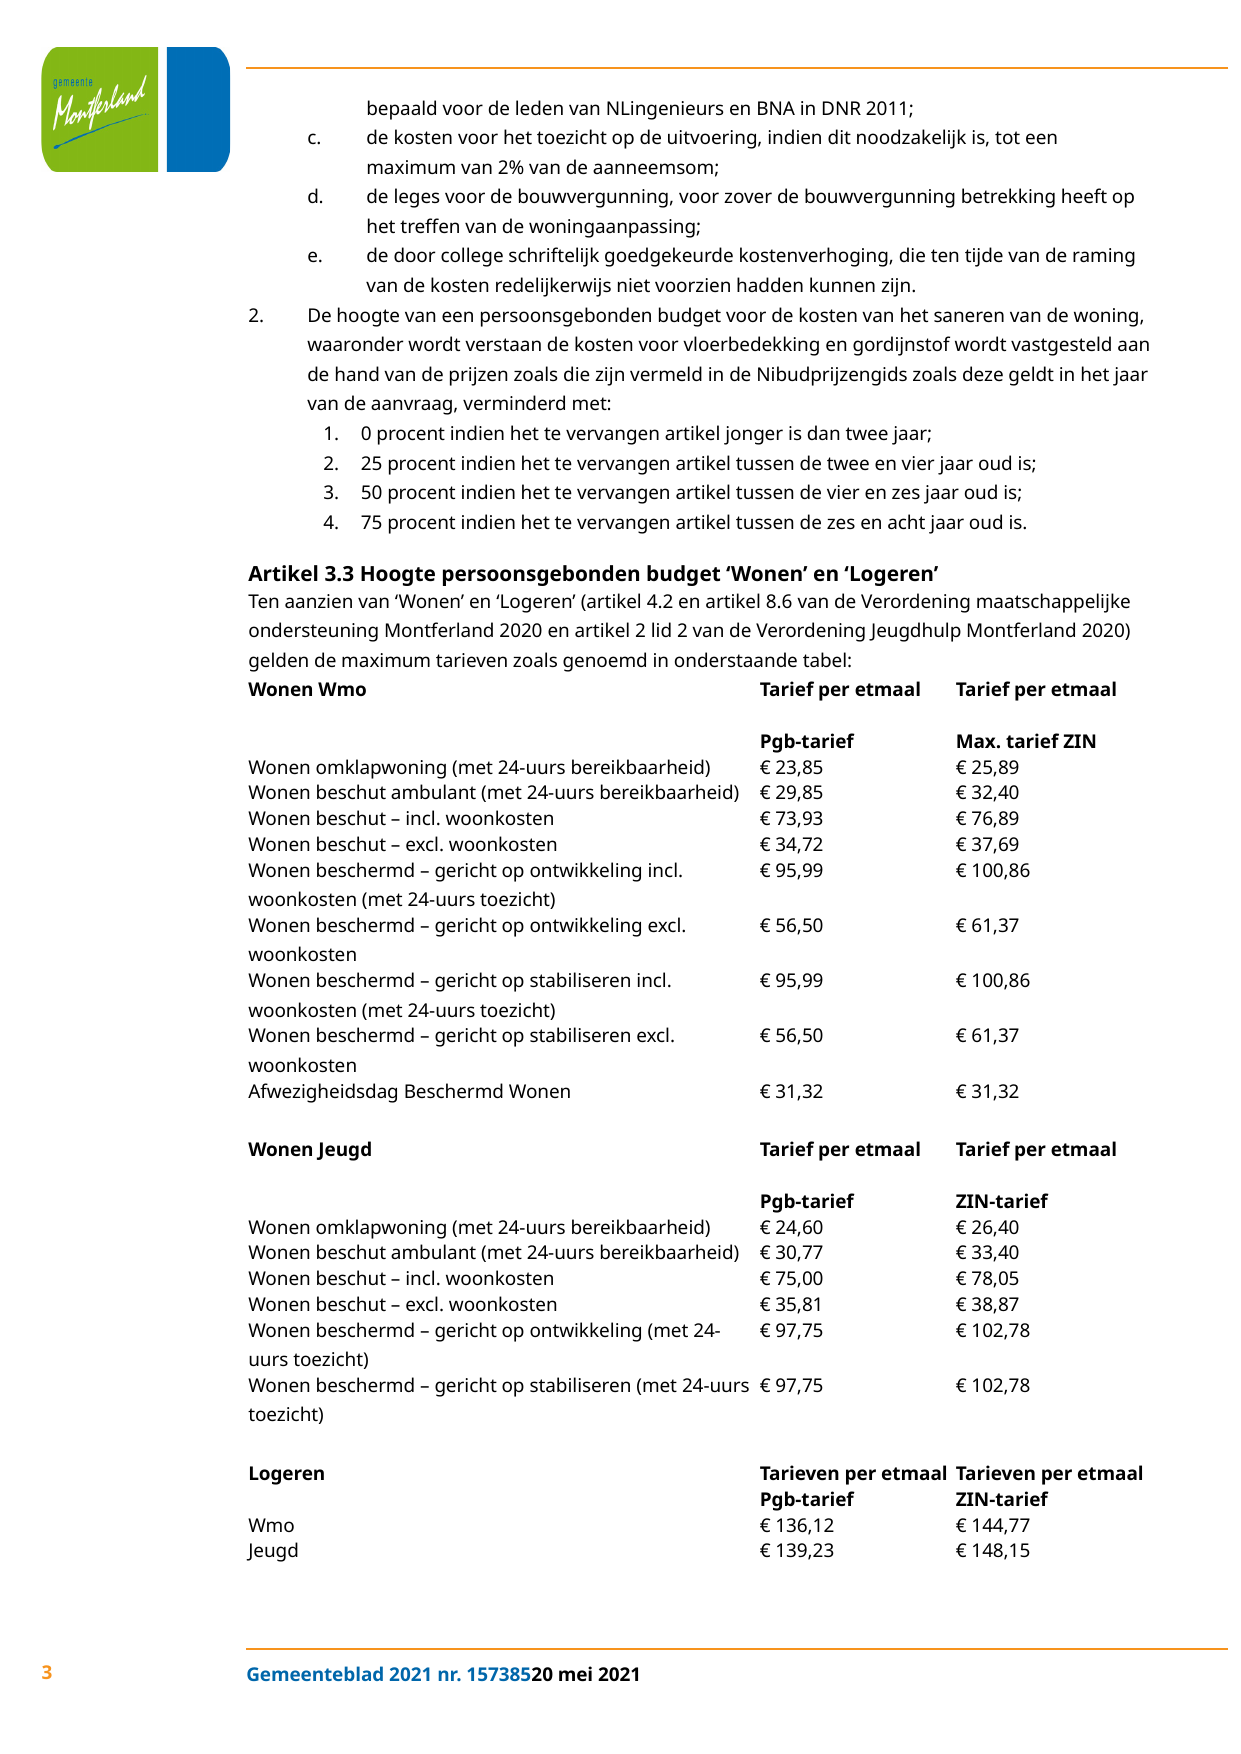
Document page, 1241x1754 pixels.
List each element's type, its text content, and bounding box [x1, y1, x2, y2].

table_cell Wonen beschermd – gericht op stabiliseren incl. woonkosten (met 24-uurs toezicht) [248, 968, 759, 1023]
table_cell Jeugd [248, 1538, 759, 1563]
table_cell € 102,78 [956, 1372, 1152, 1427]
table_cell € 37,69 [956, 831, 1152, 857]
table_cell Wonen beschut – incl. woonkosten [248, 805, 759, 831]
table_cell € 30,77 [760, 1240, 956, 1265]
list 25 procent indien het te vervangen artikel tussen de twee en vier jaar oud is; [323, 450, 1152, 476]
table_cell € 144,77 [956, 1512, 1152, 1537]
table_cell € 76,89 [956, 805, 1152, 831]
table_cell € 102,78 [956, 1317, 1152, 1372]
table_cell [760, 1163, 956, 1188]
table_cell € 25,89 [956, 754, 1152, 779]
table_cell € 73,93 [760, 805, 956, 831]
table_header Wonen Wmo [248, 677, 759, 702]
table_cell € 31,32 [760, 1078, 956, 1104]
text Ten aanzien van ‘Wonen’ en ‘Logeren’ (artikel 4.2 en artikel 8.6 van de Verordening maatschappelijke ondersteuning Montferland 2020 en artikel 2 lid 2 van de Verordening Jeugdhulp Montferland 2020) gelden de maximum tarieven zoals genoemd in onderstaande tabel: [248, 588, 1152, 673]
table_cell € 100,86 [956, 968, 1152, 1023]
table_cell Wonen beschermd – gericht op ontwikkeling (met 24-uurs toezicht) [248, 1317, 759, 1372]
table_cell Wonen beschut – incl. woonkosten [248, 1265, 759, 1291]
table_cell Afwezigheidsdag Beschermd Wonen [248, 1078, 759, 1104]
table_cell € 61,37 [956, 1023, 1152, 1078]
table_cell € 97,75 [760, 1317, 956, 1372]
table_cell Wonen beschermd – gericht op ontwikkeling incl. woonkosten (met 24-uurs toezicht) [248, 857, 759, 912]
table_header Tarieven per etmaal [760, 1460, 956, 1486]
table_header Wonen Jeugd [248, 1137, 759, 1162]
table_header Logeren [248, 1460, 759, 1486]
table_header Tarief per etmaal [760, 677, 956, 702]
table_cell [760, 703, 956, 728]
list de door college schriftelijk goedgekeurde kostenverhoging, die ten tijde van de raming van de kosten redelijkerwijs niet voorzien hadden kunnen zijn. [307, 243, 1152, 298]
table_cell [956, 1163, 1152, 1188]
table_cell Wmo [248, 1512, 759, 1537]
list de leges voor de bouwvergunning, voor zover de bouwvergunning betrekking heeft op het treffen van de woningaanpassing; [307, 183, 1152, 239]
table_cell Wonen omklapwoning (met 24-uurs bereikbaarheid) [248, 754, 759, 779]
list de kosten voor het toezicht op de uitvoering, indien dit noodzakelijk is, tot een maximum van 2% van de aanneemsom; [307, 124, 1152, 180]
table_cell € 35,81 [760, 1291, 956, 1317]
list 75 procent indien het te vervangen artikel tussen de zes en acht jaar oud is. [323, 509, 1152, 535]
table_header Tarief per etmaal [956, 1137, 1152, 1162]
table_header Tarief per etmaal [760, 1137, 956, 1162]
table_cell ZIN-tarief [956, 1486, 1152, 1512]
table_cell € 29,85 [760, 780, 956, 805]
table_cell € 136,12 [760, 1512, 956, 1537]
table_cell Pgb-tarief [760, 1486, 956, 1512]
table_cell € 97,75 [760, 1372, 956, 1427]
table_cell Wonen beschermd – gericht op stabiliseren excl. woonkosten [248, 1023, 759, 1078]
picture [41, 47, 231, 172]
table_cell € 75,00 [760, 1265, 956, 1291]
table_cell [248, 703, 759, 728]
list 50 procent indien het te vervangen artikel tussen de vier en zes jaar oud is; [323, 479, 1152, 505]
table_header Tarief per etmaal [956, 677, 1152, 702]
table_cell Pgb-tarief [760, 728, 956, 754]
table_cell € 38,87 [956, 1291, 1152, 1317]
table_cell Wonen beschut ambulant (met 24-uurs bereikbaarheid) [248, 1240, 759, 1265]
table_cell Max. tarief ZIN [956, 728, 1152, 754]
table_cell Wonen beschut – excl. woonkosten [248, 831, 759, 857]
table_cell € 34,72 [760, 831, 956, 857]
table_cell [956, 703, 1152, 728]
table_cell [248, 1163, 759, 1188]
table_cell € 148,15 [956, 1538, 1152, 1563]
table_header Tarieven per etmaal [956, 1460, 1152, 1486]
table_cell € 61,37 [956, 912, 1152, 967]
table_cell € 95,99 [760, 857, 956, 912]
list bepaald voor de leden van NLingenieurs en BNA in DNR 2011; [307, 95, 1152, 121]
table_cell Wonen beschut ambulant (met 24-uurs bereikbaarheid) [248, 780, 759, 805]
table_cell Wonen omklapwoning (met 24-uurs bereikbaarheid) [248, 1214, 759, 1239]
list 0 procent indien het te vervangen artikel jonger is dan twee jaar; [323, 420, 1152, 446]
table_cell [248, 1486, 759, 1512]
table_cell Wonen beschut – excl. woonkosten [248, 1291, 759, 1317]
table_cell € 24,60 [760, 1214, 956, 1239]
table_cell Wonen beschermd – gericht op ontwikkeling excl. woonkosten [248, 912, 759, 967]
table_cell [248, 1188, 759, 1214]
table_cell € 31,32 [956, 1078, 1152, 1104]
list De hoogte van een persoonsgebonden budget voor de kosten van het saneren van de woning, waaronder wordt verstaan de kosten voor vloerbedekking en gordijnstof wordt vastgesteld aan de hand van de prijzen zoals die zijn vermeld in de Nibudprijzengids zoals deze geldt in het jaar van de aanvraag, verminderd met: [248, 302, 1152, 416]
table_cell € 78,05 [956, 1265, 1152, 1291]
table_cell € 100,86 [956, 857, 1152, 912]
table_cell € 56,50 [760, 912, 956, 967]
table_cell € 139,23 [760, 1538, 956, 1563]
table_cell Pgb-tarief [760, 1188, 956, 1214]
table_cell € 23,85 [760, 754, 956, 779]
table_cell ZIN-tarief [956, 1188, 1152, 1214]
table_cell Wonen beschermd – gericht op stabiliseren (met 24-uurs toezicht) [248, 1372, 759, 1427]
table_cell € 33,40 [956, 1240, 1152, 1265]
table_cell € 32,40 [956, 780, 1152, 805]
table_cell € 56,50 [760, 1023, 956, 1078]
table_cell € 26,40 [956, 1214, 1152, 1239]
text Artikel 3.3 Hoogte persoonsgebonden budget ‘Wonen’ en ‘Logeren’ [248, 559, 1152, 588]
table_cell [248, 728, 759, 754]
table_cell € 95,99 [760, 968, 956, 1023]
